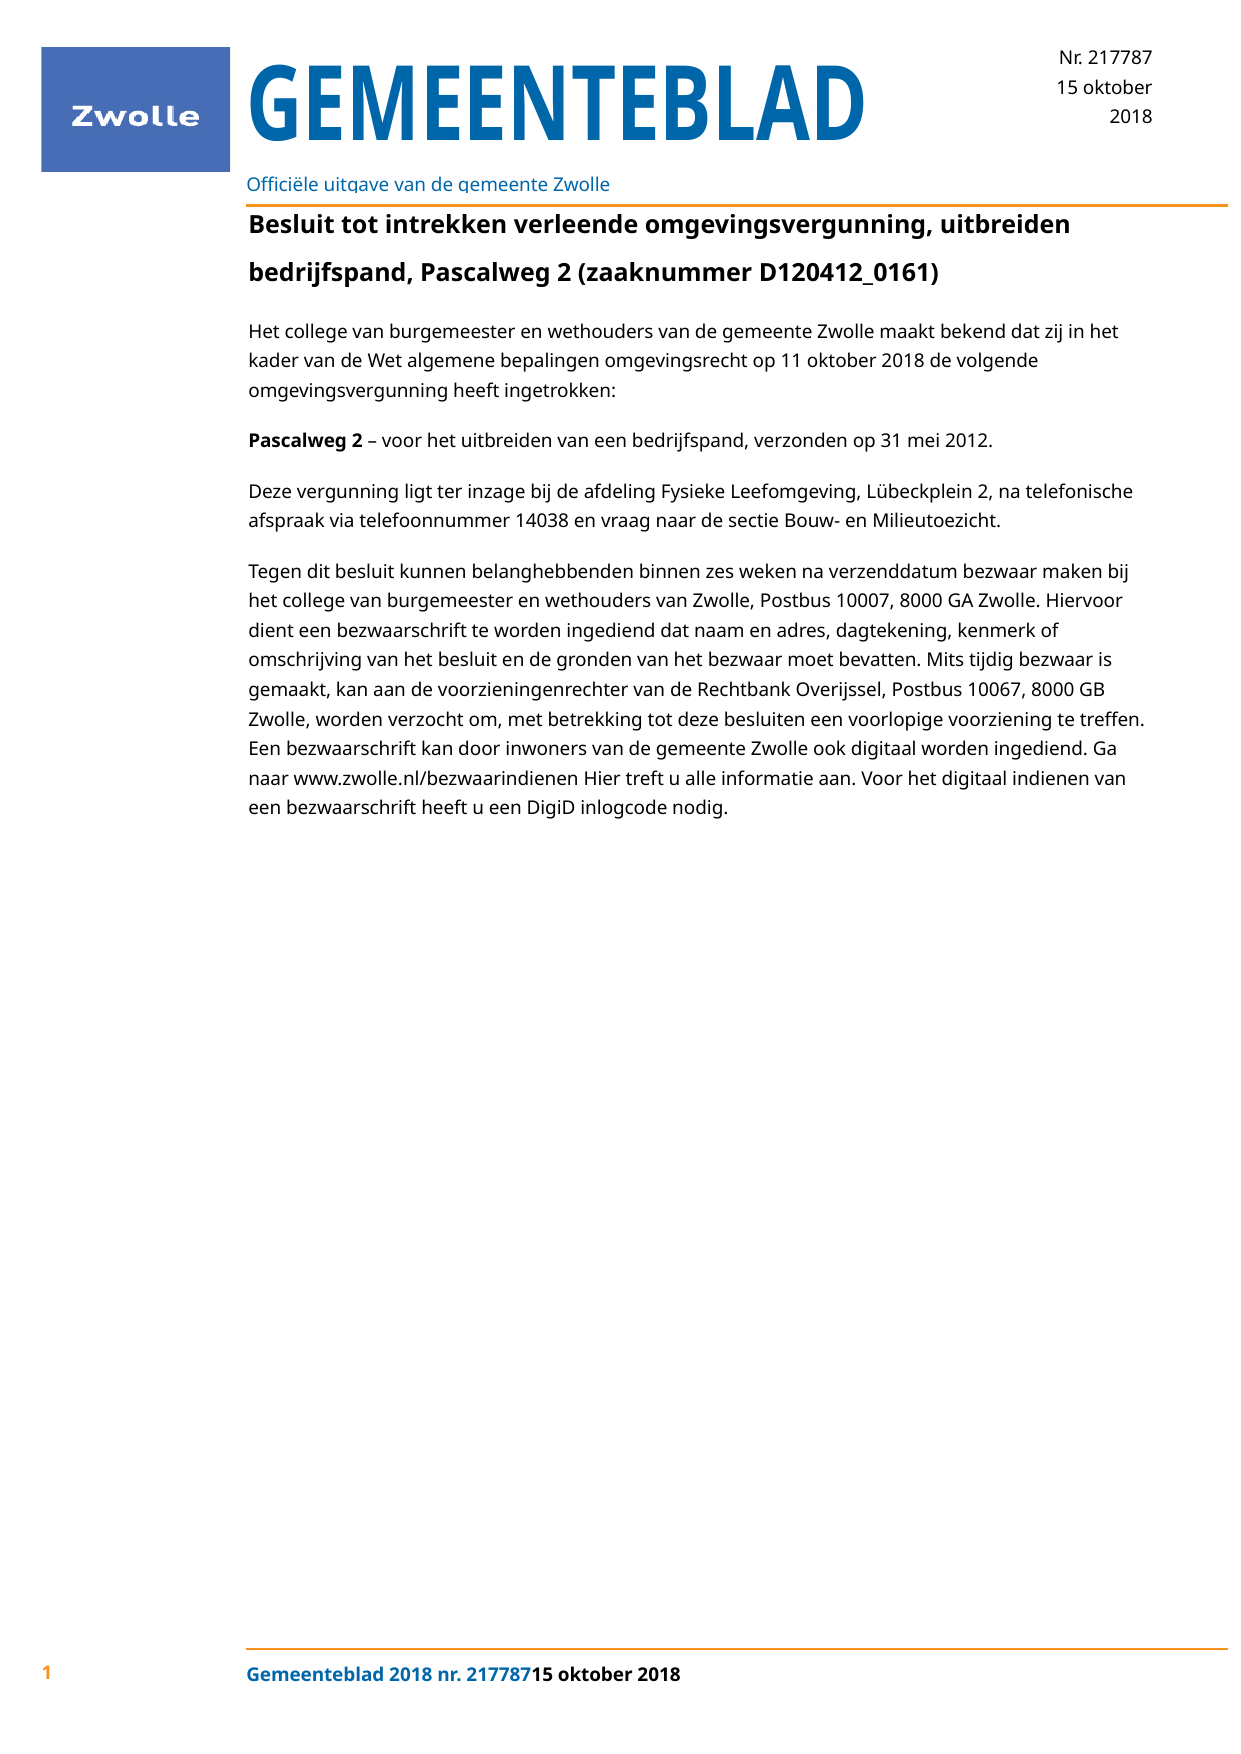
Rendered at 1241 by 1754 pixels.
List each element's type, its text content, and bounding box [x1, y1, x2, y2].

text Pascalweg 2 – voor het uitbreiden van een bedrijfspand, verzonden op 31 mei 2012. [248, 427, 1152, 453]
picture [41, 47, 231, 172]
text Deze vergunning ligt ter inzage bij de afdeling Fysieke Leefomgeving, Lübeckplein 2, na telefonische afspraak via telefoonnummer 14038 en vraag naar de sectie Bouw- en Milieutoezicht. [248, 478, 1152, 533]
text Besluit tot intrekken verleende omgevingsvergunning, uitbreiden bedrijfspand, Pascalweg 2 (zaaknummer D120412_0161) [248, 207, 1152, 288]
text Het college van burgemeester en wethouders van de gemeente Zwolle maakt bekend dat zij in het kader van de Wet algemene bepalingen omgevingsrecht op 11 oktober 2018 de volgende omgevingsvergunning heeft ingetrokken: [248, 318, 1152, 403]
text Tegen dit besluit kunnen belanghebbenden binnen zes weken na verzenddatum bezwaar maken bij het college van burgemeester en wethouders van Zwolle, Postbus 10007, 8000 GA Zwolle. Hiervoor dient een bezwaarschrift te worden ingediend dat naam en adres, dagtekening, kenmerk of omschrijving van het besluit en de gronden van het bezwaar moet bevatten. Mits tijdig bezwaar is gemaakt, kan aan de voorzieningenrechter van de Rechtbank Overijssel, Postbus 10067, 8000 GB Zwolle, worden verzocht om, met betrekking tot deze besluiten een voorlopige voorziening te treffen. Een bezwaarschrift kan door inwoners van de gemeente Zwolle ook digitaal worden ingediend. Ga naar www.zwolle.nl/bezwaarindienen Hier treft u alle informatie aan. Voor het digitaal indienen van een bezwaarschrift heeft u een DigiD inlogcode nodig. [248, 558, 1152, 820]
